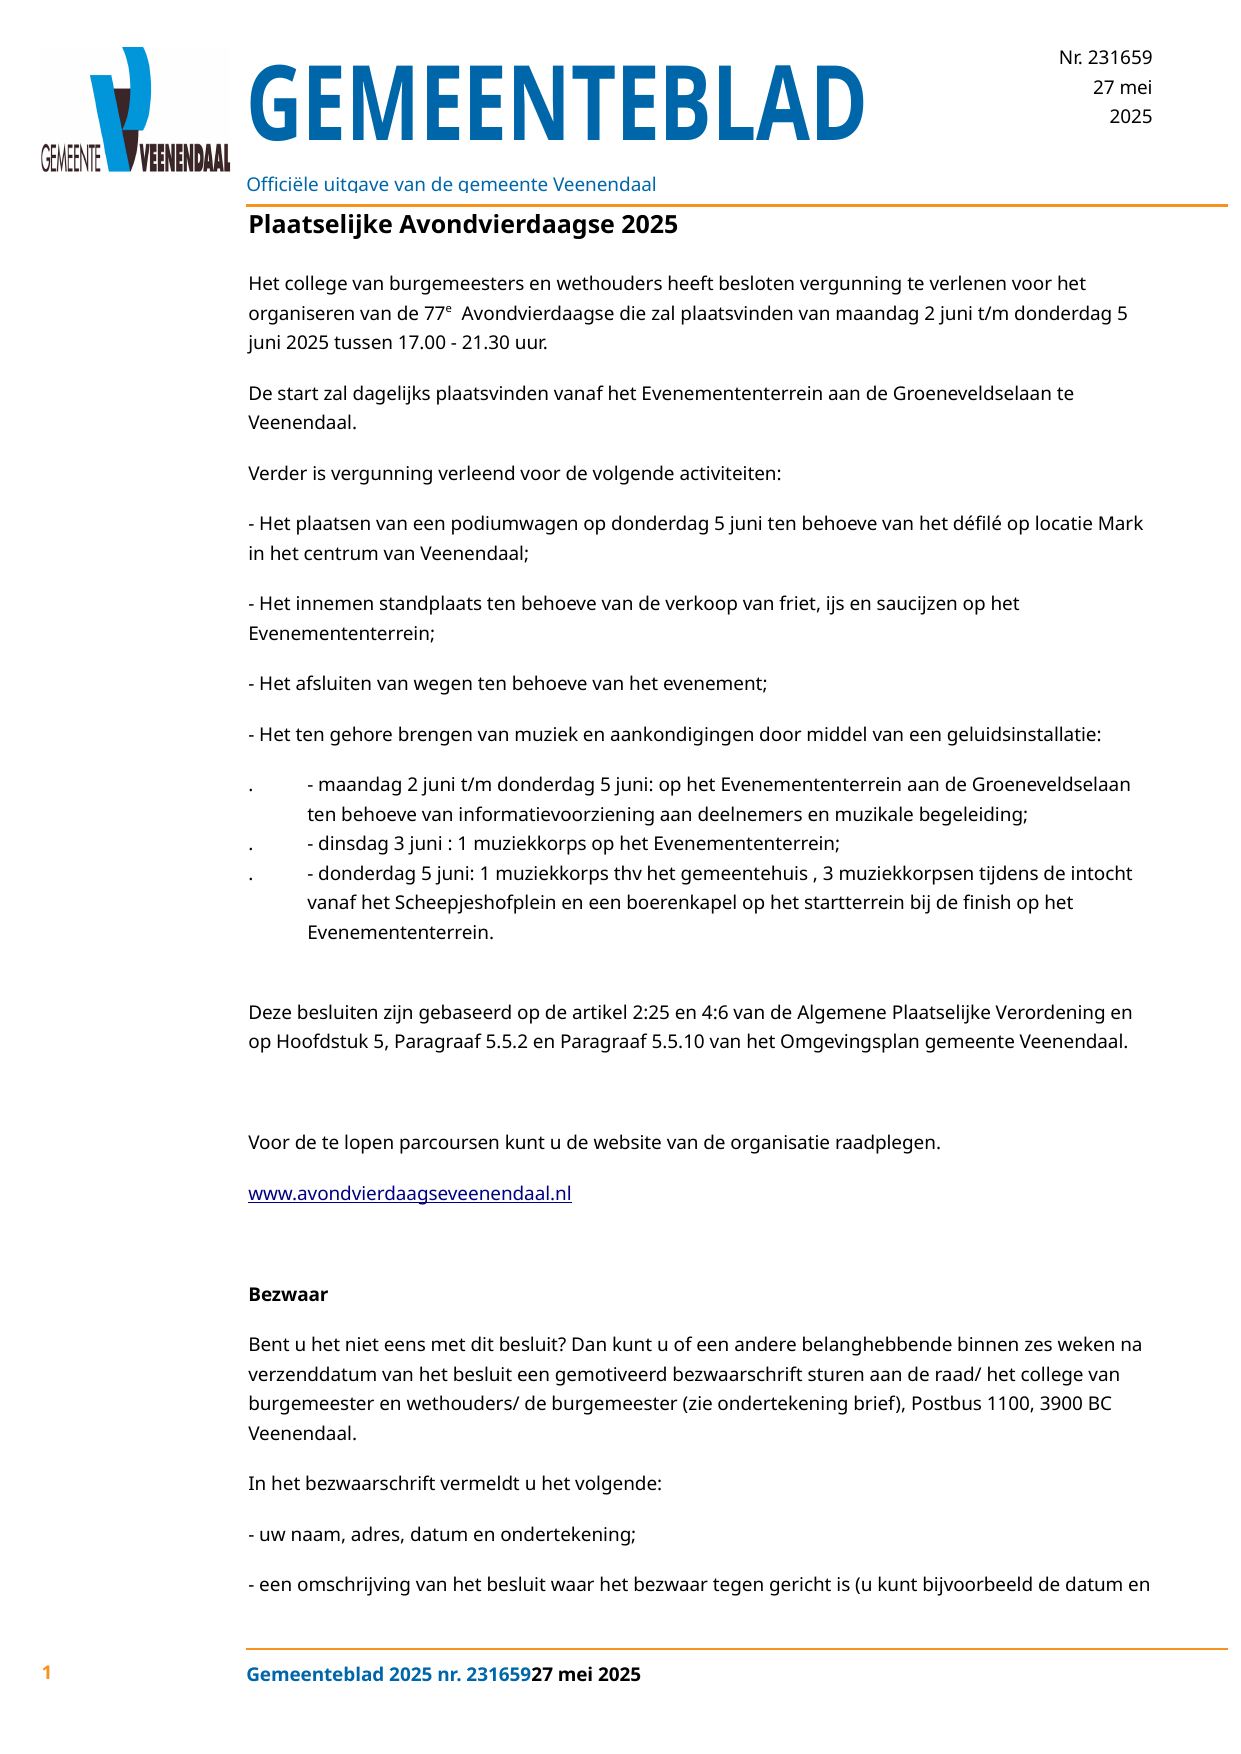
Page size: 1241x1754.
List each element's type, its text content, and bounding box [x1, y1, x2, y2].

text - Het innemen standplaats ten behoeve van de verkoop van friet, ijs en saucijzen op het Evenemententerrein; [248, 590, 1152, 646]
text Verder is vergunning verleend voor de volgende activiteiten: [248, 460, 1152, 486]
picture [123, 47, 231, 172]
text - Het ten gehore brengen van muziek en aankondigingen door middel van een geluidsinstallatie: [248, 721, 1152, 746]
text Bezwaar [248, 1281, 1152, 1306]
list - dinsdag 3 juni : 1 muziekkorps op het Evenemententerrein; [248, 830, 1152, 856]
picture [41, 47, 130, 172]
text www.avondvierdaagseveenendaal.nl [248, 1180, 1152, 1206]
list - donderdag 5 juni: 1 muziekkorps thv het gemeentehuis , 3 muziekkorpsen tijdens de intocht vanaf het Scheepjeshofplein en een boerenkapel op het startterrein bij de finish op het Evenemententerrein. [248, 860, 1152, 945]
text In het bezwaarschrift vermeldt u het volgende: [248, 1470, 1152, 1496]
text Deze besluiten zijn gebaseerd op de artikel 2:25 en 4:6 van de Algemene Plaatselijke Verordening en op Hoofdstuk 5, Paragraaf 5.5.2 en Paragraaf 5.5.10 van het Omgevingsplan gemeente Veenendaal. [248, 999, 1152, 1054]
list - maandag 2 juni t/m donderdag 5 juni: op het Evenemententerrein aan de Groeneveldselaan ten behoeve van informatievoorziening aan deelnemers en muzikale begeleiding; [248, 771, 1152, 826]
text - uw naam, adres, datum en ondertekening; [248, 1521, 1152, 1546]
text - een omschrijving van het besluit waar het bezwaar tegen gericht is (u kunt bijvoorbeeld de datum en [248, 1571, 1152, 1597]
text - Het plaatsen van een podiumwagen op donderdag 5 juni ten behoeve van het défilé op locatie Mark in het centrum van Veenendaal; [248, 510, 1152, 566]
text Plaatselijke Avondvierdaagse 2025 [248, 207, 1152, 241]
text De start zal dagelijks plaatsvinden vanaf het Evenemententerrein aan de Groeneveldselaan te Veenendaal. [248, 380, 1152, 435]
text - Het afsluiten van wegen ten behoeve van het evenement; [248, 670, 1152, 696]
text Voor de te lopen parcoursen kunt u de website van de organisatie raadplegen. [248, 1129, 1152, 1155]
text Bent u het niet eens met dit besluit? Dan kunt u of een andere belanghebbende binnen zes weken na verzenddatum van het besluit een gemotiveerd bezwaarschrift sturen aan de raad/ het college van burgemeester en wethouders/ de burgemeester (zie ondertekening brief), Postbus 1100, 3900 BC Veenendaal. [248, 1331, 1152, 1446]
text Het college van burgemeesters en wethouders heeft besloten vergunning te verlenen voor het organiseren van de 77e Avondvierdaagse die zal plaatsvinden van maandag 2 juni t/m donderdag 5 juni 2025 tussen 17.00 - 21.30 uur. [248, 270, 1152, 355]
